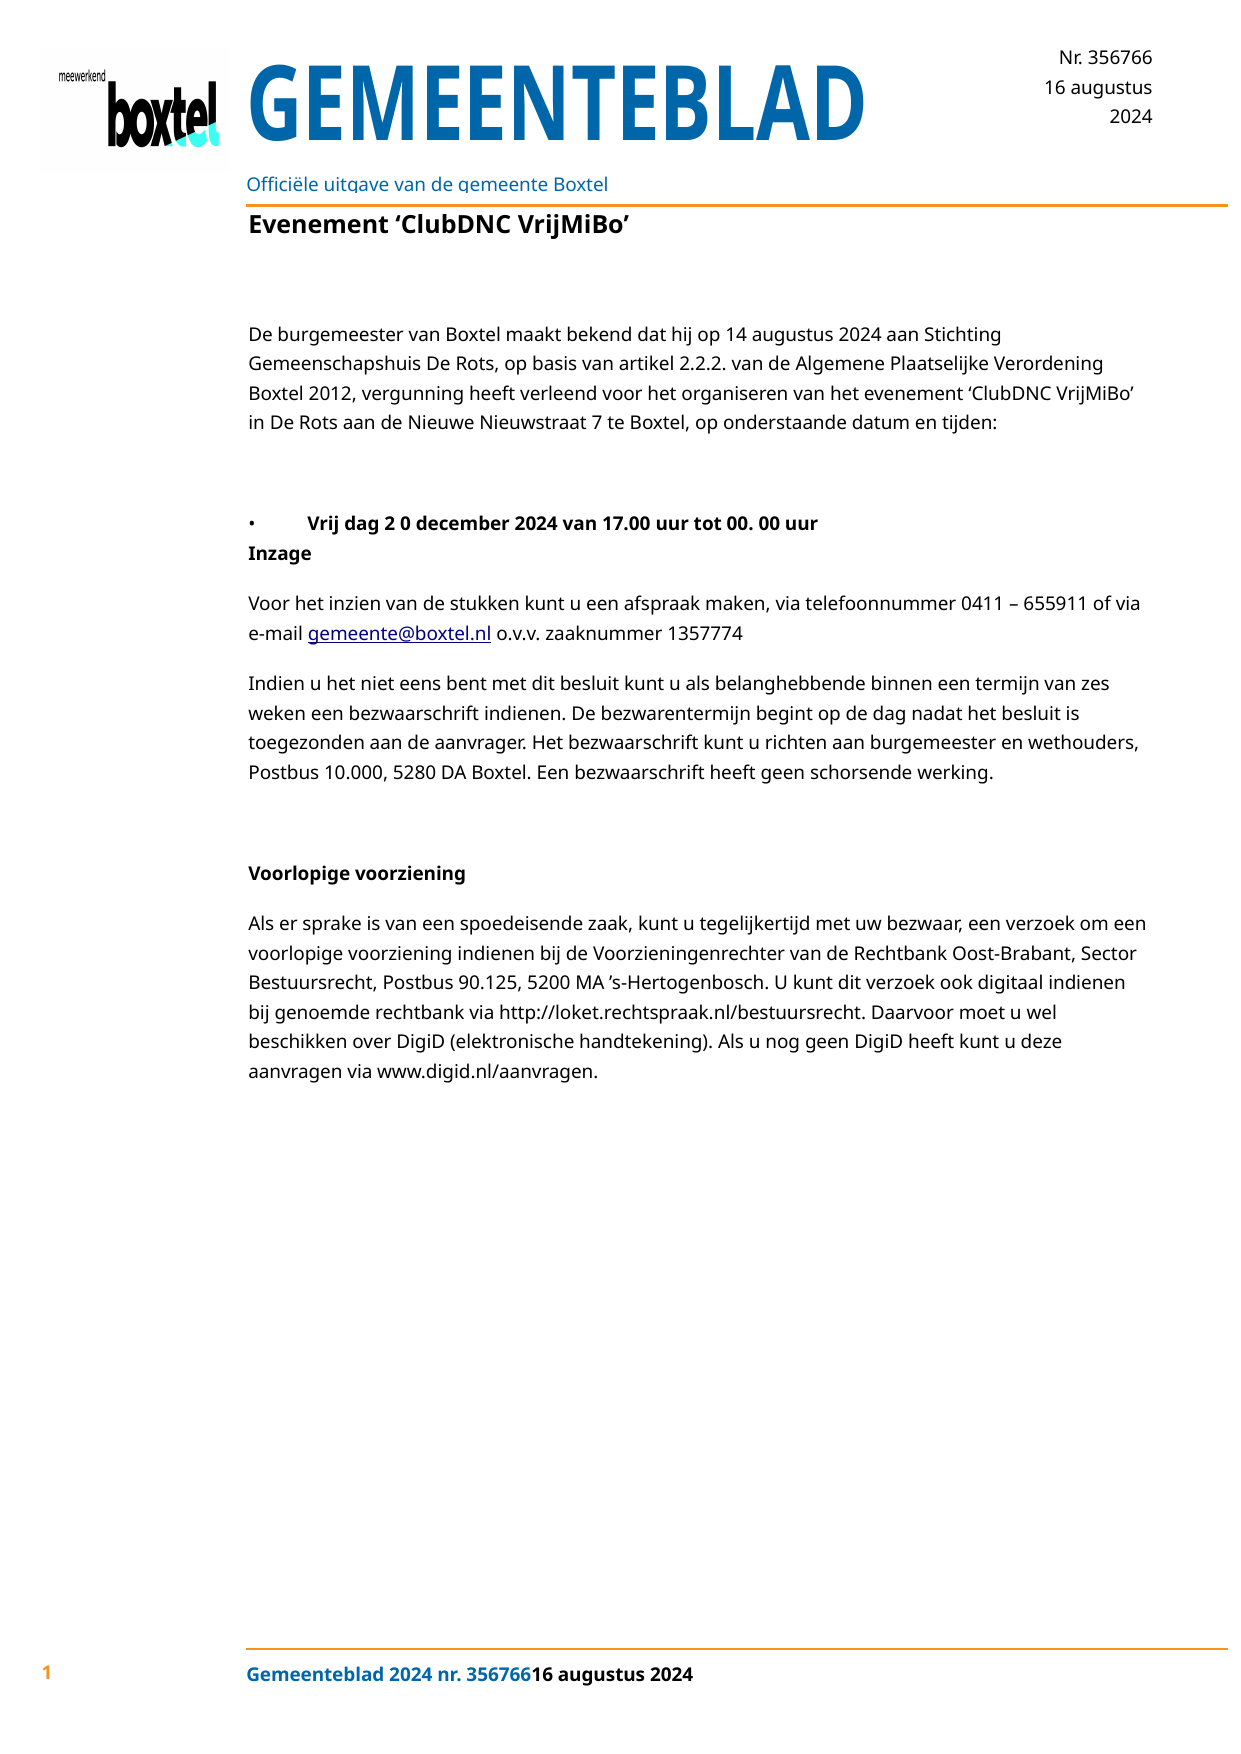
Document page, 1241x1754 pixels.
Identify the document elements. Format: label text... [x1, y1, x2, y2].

text Als er sprake is van een spoedeisende zaak, kunt u tegelijkertijd met uw bezwaar, een verzoek om een voorlopige voorziening indienen bij de Voorzieningenrechter van de Rechtbank Oost-Brabant, Sector Bestuursrecht, Postbus 90.125, 5200 MA ’s-Hertogenbosch. U kunt dit verzoek ook digitaal indienen bij genoemde rechtbank via http://loket.rechtspraak.nl/bestuursrecht. Daarvoor moet u wel beschikken over DigiD (elektronische handtekening). Als u nog geen DigiD heeft kunt u deze aanvragen via www.digid.nl/aanvragen. [248, 910, 1152, 1084]
text Voor het inzien van de stukken kunt u een afspraak maken, via telefoonnummer 0411 – 655911 of via e-mail gemeente@boxtel.nl o.v.v. zaaknummer 1357774 [248, 590, 1152, 646]
picture [41, 47, 231, 172]
text Inzage [248, 540, 1152, 566]
text Evenement ‘ClubDNC VrijMiBo’ [248, 207, 1152, 241]
text Voorlopige voorziening [248, 860, 1152, 886]
text De burgemeester van Boxtel maakt bekend dat hij op 14 augustus 2024 aan Stichting Gemeenschapshuis De Rots, op basis van artikel 2.2.2. van de Algemene Plaatselijke Verordening Boxtel 2012, vergunning heeft verleend voor het organiseren van het evenement ‘ClubDNC VrijMiBo’ in De Rots aan de Nieuwe Nieuwstraat 7 te Boxtel, op onderstaande datum en tijden: [248, 321, 1152, 435]
text Indien u het niet eens bent met dit besluit kunt u als belanghebbende binnen een termijn van zes weken een bezwaarschrift indienen. De bezwarentermijn begint op de dag nadat het besluit is toegezonden aan de aanvrager. Het bezwaarschrift kunt u richten aan burgemeester en wethouders, Postbus 10.000, 5280 DA Boxtel. Een bezwaarschrift heeft geen schorsende werking. [248, 670, 1152, 785]
list Vrij dag 2 0 december 2024 van 17.00 uur tot 00. 00 uur [248, 510, 1152, 536]
